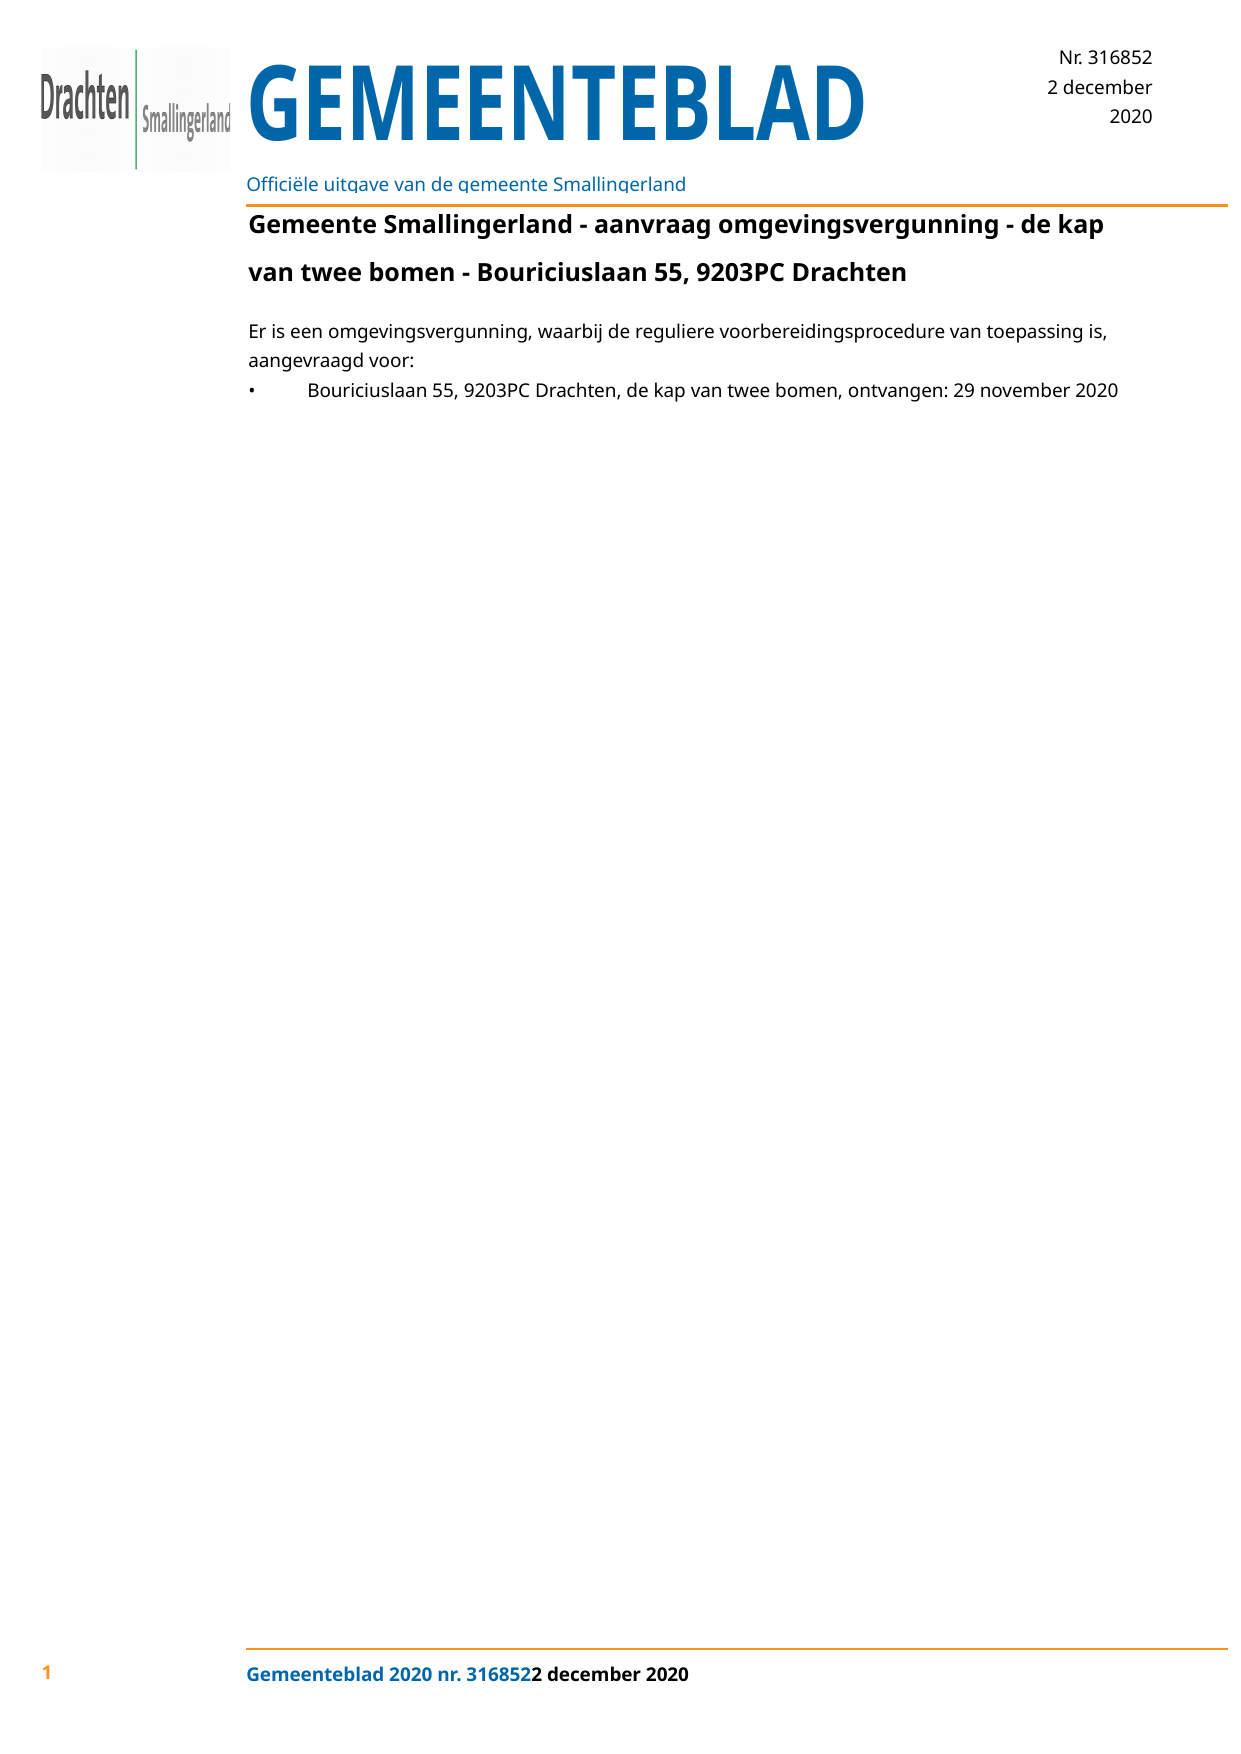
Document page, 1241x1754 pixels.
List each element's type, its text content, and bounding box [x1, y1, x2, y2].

picture [41, 47, 231, 172]
list Bouriciuslaan 55, 9203PC Drachten, de kap van twee bomen, ontvangen: 29 november 2020 [248, 377, 1152, 403]
text Er is een omgevingsvergunning, waarbij de reguliere voorbereidingsprocedure van toepassing is, aangevraagd voor: [248, 318, 1152, 373]
text Gemeente Smallingerland - aanvraag omgevingsvergunning - de kap van twee bomen - Bouriciuslaan 55, 9203PC Drachten [248, 207, 1152, 288]
